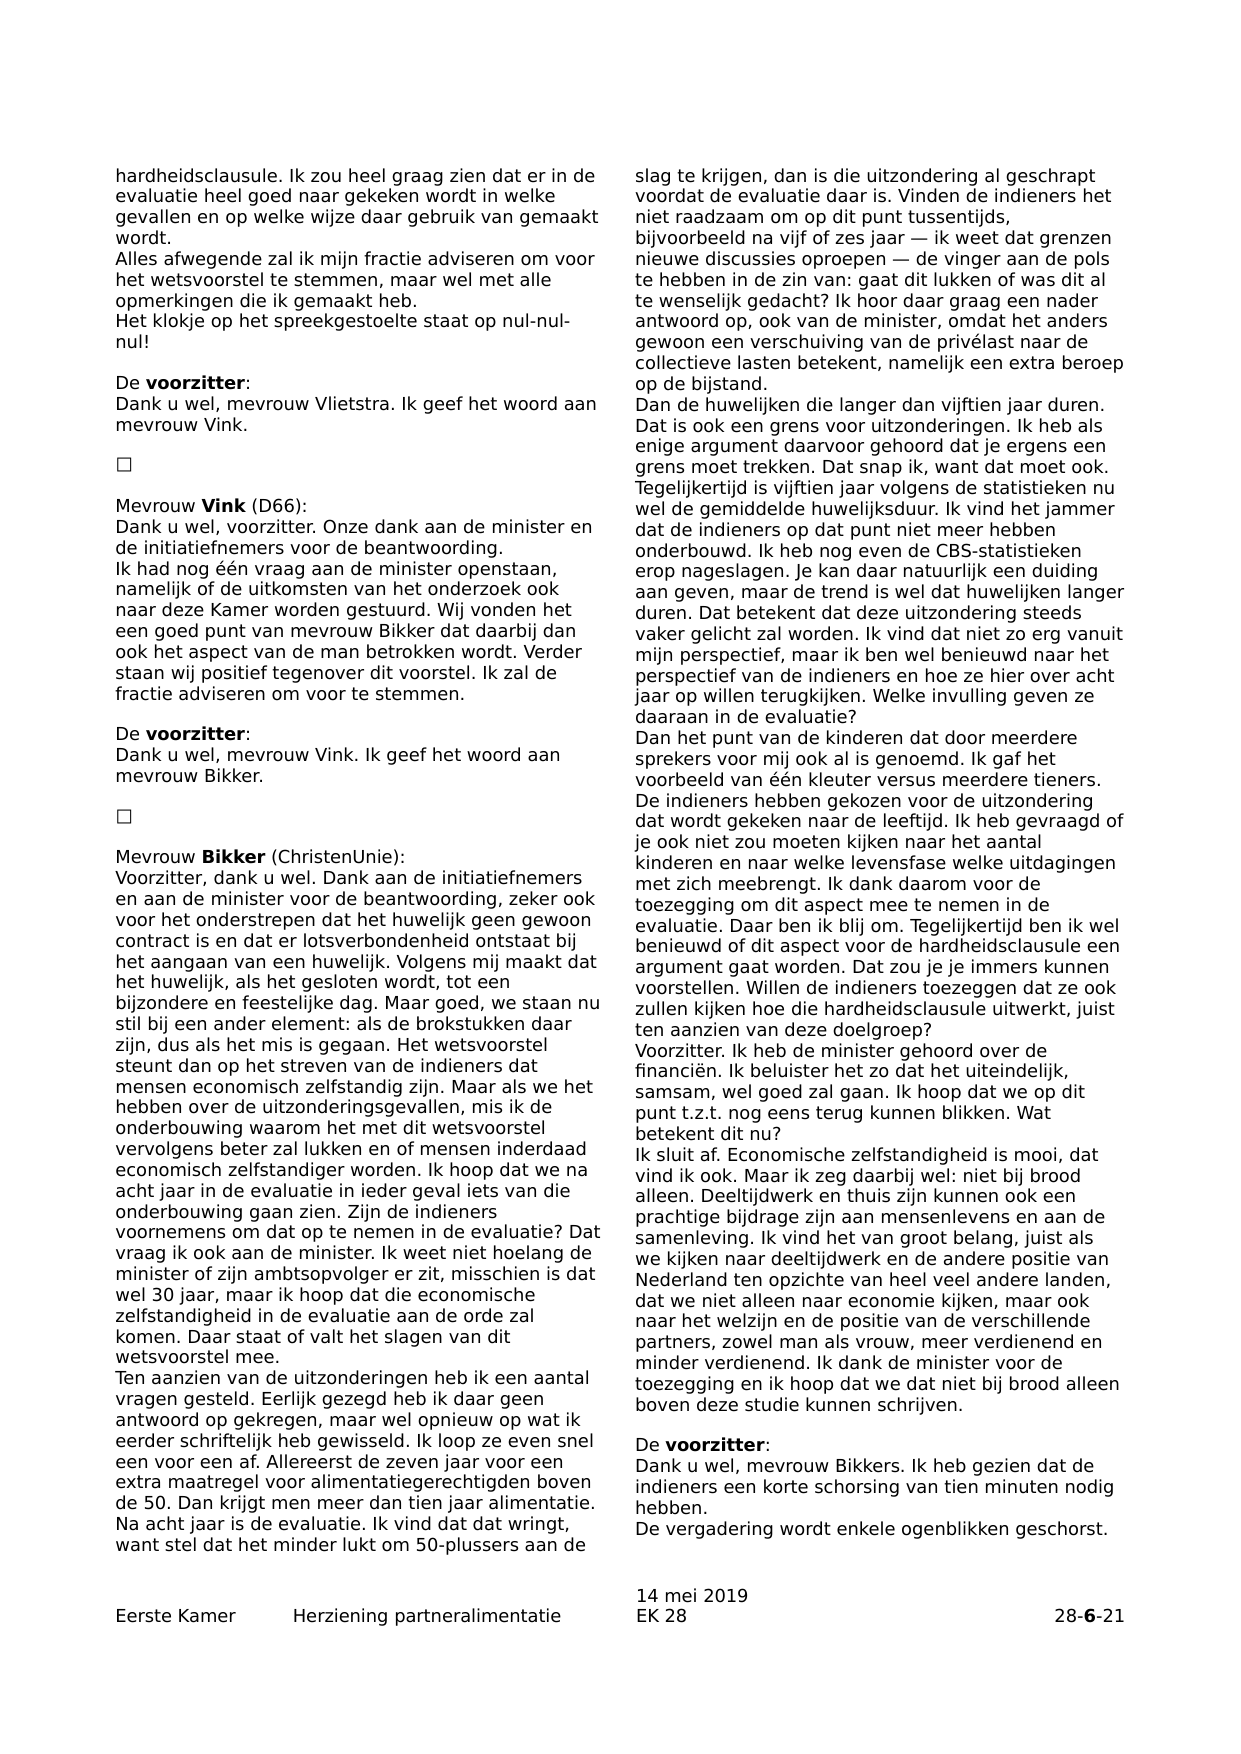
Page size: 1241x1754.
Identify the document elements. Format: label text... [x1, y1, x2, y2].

text Ten aanzien van de uitzonderingen heb ik een aantal vragen gesteld. Eerlijk gezegd heb ik daar geen antwoord op gekregen, maar wel opnieuw op wat ik eerder schriftelijk heb gewisseld. Ik loop ze even snel een voor een af. Allereerst de zeven jaar voor een extra maatregel voor alimentatiegerechtigden boven de 50. Dan krijgt men meer dan tien jaar alimentatie. Na acht jaar is de evaluatie. Ik vind dat dat wringt, want stel dat het minder lukt om 50-plussers aan de [115, 1368, 605, 1556]
text Dank u wel, voorzitter. Onze dank aan de minister en de initiatiefnemers voor de beantwoording. [115, 517, 605, 558]
text ⬜ [115, 807, 605, 827]
text Alles afwegende zal ik mijn fractie adviseren om voor het wetsvoorstel te stemmen, maar wel met alle opmerkingen die ik gemaakt heb. [115, 249, 605, 311]
text Dan de huwelijken die langer dan vijftien jaar duren. Dat is ook een grens voor uitzonderingen. Ik heb als enige argument daarvoor gehoord dat je ergens een grens moet trekken. Dat snap ik, want dat moet ook. Tegelijkertijd is vijftien jaar volgens de statistieken nu wel de gemiddelde huwelijksduur. Ik vind het jammer dat de indieners op dat punt niet meer hebben onderbouwd. Ik heb nog even de CBS-statistieken erop nageslagen. Je kan daar natuurlijk een duiding aan geven, maar de trend is wel dat huwelijken langer duren. Dat betekent dat deze uitzondering steeds vaker gelicht zal worden. Ik vind dat niet zo erg vanuit mijn perspectief, maar ik ben wel benieuwd naar het perspectief van de indieners en hoe ze hier over acht jaar op willen terugkijken. Welke invulling geven ze daaraan in de evaluatie? [635, 394, 1125, 728]
text De voorzitter: [115, 373, 605, 393]
text Dank u wel, mevrouw Bikkers. Ik heb gezien dat de indieners een korte schorsing van tien minuten nodig hebben. [635, 1456, 1125, 1518]
text Voorzitter, dank u wel. Dank aan de initiatiefnemers en aan de minister voor de beantwoording, zeker ook voor het onderstrepen dat het huwelijk geen gewoon contract is en dat er lotsverbondenheid ontstaat bij het aangaan van een huwelijk. Volgens mij maakt dat het huwelijk, als het gesloten wordt, tot een bijzondere en feestelijke dag. Maar goed, we staan nu stil bij een ander element: als de brokstukken daar zijn, dus als het mis is gegaan. Het wetsvoorstel steunt dan op het streven van de indieners dat mensen economisch zelfstandig zijn. Maar als we het hebben over de uitzonderingsgevallen, mis ik de onderbouwing waarom het met dit wetsvoorstel vervolgens beter zal lukken en of mensen inderdaad economisch zelfstandiger worden. Ik hoop dat we na acht jaar in de evaluatie in ieder geval iets van die onderbouwing gaan zien. Zijn de indieners voornemens om dat op te nemen in de evaluatie? Dat vraag ik ook aan de minister. Ik weet niet hoelang de minister of zijn ambtsopvolger er zit, misschien is dat wel 30 jaar, maar ik hoop dat die economische zelfstandigheid in de evaluatie aan de orde zal komen. Daar staat of valt het slagen van dit wetsvoorstel mee. [115, 868, 605, 1368]
text ⬜ [115, 455, 605, 476]
text hardheidsclausule. Ik zou heel graag zien dat er in de evaluatie heel goed naar gekeken wordt in welke gevallen en op welke wijze daar gebruik van gemaakt wordt. [115, 165, 605, 249]
text Dan het punt van de kinderen dat door meerdere sprekers voor mij ook al is genoemd. Ik gaf het voorbeeld van één kleuter versus meerdere tieners. De indieners hebben gekozen voor de uitzondering dat wordt gekeken naar de leeftijd. Ik heb gevraagd of je ook niet zou moeten kijken naar het aantal kinderen en naar welke levensfase welke uitdagingen met zich meebrengt. Ik dank daarom voor de toezegging om dit aspect mee te nemen in de evaluatie. Daar ben ik blij om. Tegelijkertijd ben ik wel benieuwd of dit aspect voor de hardheidsclausule een argument gaat worden. Dat zou je je immers kunnen voorstellen. Willen de indieners toezeggen dat ze ook zullen kijken hoe die hardheidsclausule uitwerkt, juist ten aanzien van deze doelgroep? [635, 728, 1125, 1040]
text De voorzitter: [115, 724, 605, 745]
text Mevrouw Bikker (ChristenUnie): [115, 847, 605, 868]
text Ik had nog één vraag aan de minister openstaan, namelijk of de uitkomsten van het onderzoek ook naar deze Kamer worden gestuurd. Wij vonden het een goed punt van mevrouw Bikker dat daarbij dan ook het aspect van de man betrokken wordt. Verder staan wij positief tegenover dit voorstel. Ik zal de fractie adviseren om voor te stemmen. [115, 558, 605, 704]
text De vergadering wordt enkele ogenblikken geschorst. [635, 1518, 1125, 1539]
text De voorzitter: [635, 1435, 1125, 1456]
text Voorzitter. Ik heb de minister gehoord over de financiën. Ik beluister het zo dat het uiteindelijk, samsam, wel goed zal gaan. Ik hoop dat we op dit punt t.z.t. nog eens terug kunnen blikken. Wat betekent dit nu? [635, 1040, 1125, 1144]
text slag te krijgen, dan is die uitzondering al geschrapt voordat de evaluatie daar is. Vinden de indieners het niet raadzaam om op dit punt tussentijds, bijvoorbeeld na vijf of zes jaar — ik weet dat grenzen nieuwe discussies oproepen — de vinger aan de pols te hebben in de zin van: gaat dit lukken of was dit al te wenselijk gedacht? Ik hoor daar graag een nader antwoord op, ook van de minister, omdat het anders gewoon een verschuiving van de privélast naar de collectieve lasten betekent, namelijk een extra beroep op de bijstand. [635, 165, 1125, 394]
text Het klokje op het spreekgestoelte staat op nul-nul-nul! [115, 311, 605, 353]
text Dank u wel, mevrouw Vlietstra. Ik geef het woord aan mevrouw Vink. [115, 393, 605, 435]
text Mevrouw Vink (D66): [115, 496, 605, 517]
text Ik sluit af. Economische zelfstandigheid is mooi, dat vind ik ook. Maar ik zeg daarbij wel: niet bij brood alleen. Deeltijdwerk en thuis zijn kunnen ook een prachtige bijdrage zijn aan mensenlevens en aan de samenleving. Ik vind het van groot belang, juist als we kijken naar deeltijdwerk en de andere positie van Nederland ten opzichte van heel veel andere landen, dat we niet alleen naar economie kijken, maar ook naar het welzijn en de positie van de verschillende partners, zowel man als vrouw, meer verdienend en minder verdienend. Ik dank de minister voor de toezegging en ik hoop dat we dat niet bij brood alleen boven deze studie kunnen schrijven. [635, 1144, 1125, 1415]
text Dank u wel, mevrouw Vink. Ik geef het woord aan mevrouw Bikker. [115, 745, 605, 787]
